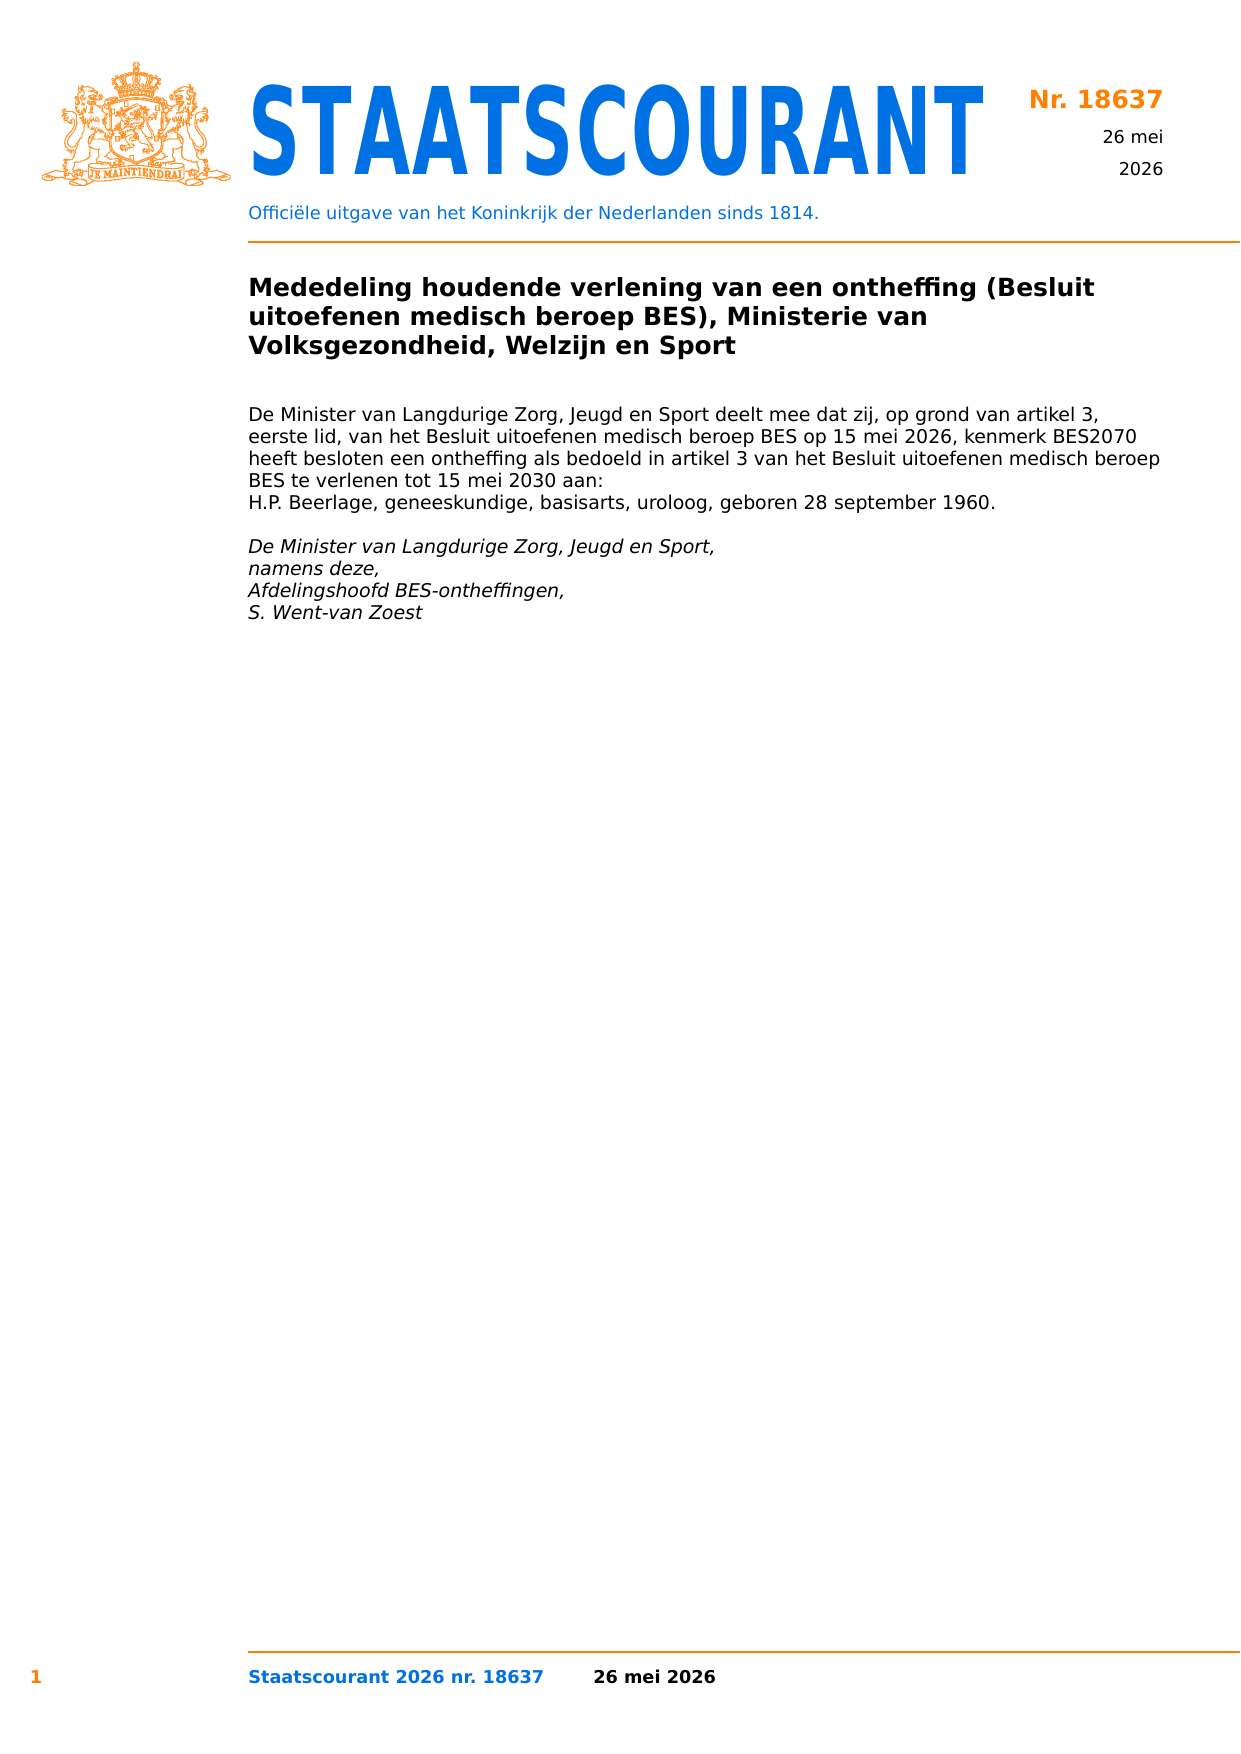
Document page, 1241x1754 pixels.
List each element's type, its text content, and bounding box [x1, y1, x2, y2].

table_cell 26 mei [998, 121, 1240, 153]
text H.P. Beerlage, geneeskundige, basisarts, uroloog, geboren 28 september 1960. [248, 492, 1163, 514]
table_header Nr. 18637 [998, 62, 1240, 121]
table_cell Officiële uitgave van het Koninkrijk der Nederlanden sinds 1814. [248, 203, 1240, 241]
table_cell 2026 [998, 153, 1240, 203]
table_header STAATSCOURANT [248, 62, 998, 203]
table_header [25, 62, 248, 241]
picture [41, 62, 231, 186]
text De Minister van Langdurige Zorg, Jeugd en Sport, namens deze, Afdelingshoofd BES-ontheffingen, S. Went-van Zoest [248, 536, 1163, 624]
subtitle Mededeling houdende verlening van een ontheffing (Besluit uitoefenen medisch beroep BES), Ministerie van Volksgezondheid, Welzijn en Sport [248, 273, 1163, 361]
text De Minister van Langdurige Zorg, Jeugd en Sport deelt mee dat zij, op grond van artikel 3, eerste lid, van het Besluit uitoefenen medisch beroep BES op 15 mei 2026, kenmerk BES2070 heeft besloten een ontheffing als bedoeld in artikel 3 van het Besluit uitoefenen medisch beroep BES te verlenen tot 15 mei 2030 aan: [248, 404, 1163, 492]
